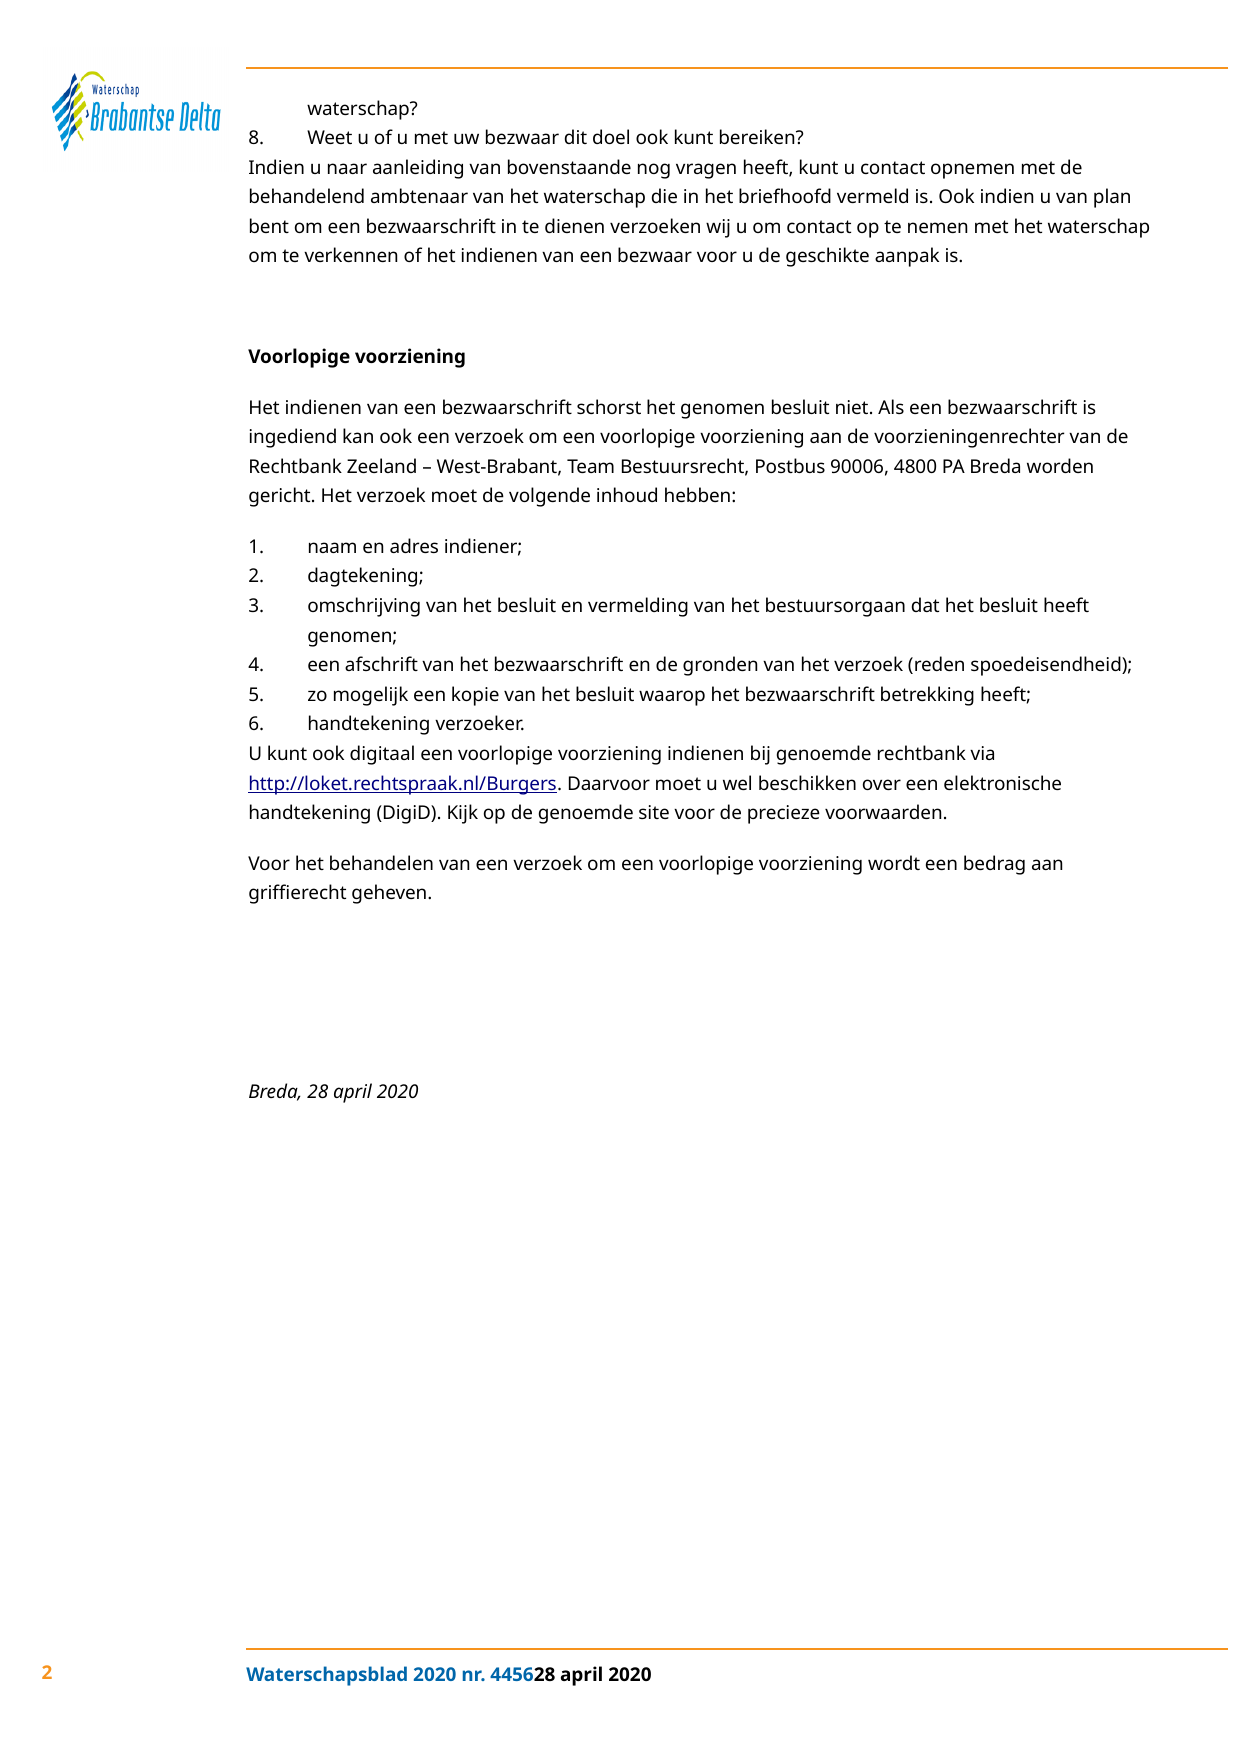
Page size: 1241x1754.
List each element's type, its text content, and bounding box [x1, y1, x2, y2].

list naam en adres indiener; [248, 533, 1152, 559]
text Indien u naar aanleiding van bovenstaande nog vragen heeft, kunt u contact opnemen met de behandelend ambtenaar van het waterschap die in het briefhoofd vermeld is. Ook indien u van plan bent om een bezwaarschrift in te dienen verzoeken wij u om contact op te nemen met het waterschap om te verkennen of het indienen van een bezwaar voor u de geschikte aanpak is. [248, 154, 1152, 268]
list dagtekening; [248, 563, 1152, 588]
text Het indienen van een bezwaarschrift schorst het genomen besluit niet. Als een bezwaarschrift is ingediend kan ook een verzoek om een voorlopige voorziening aan de voorzieningenrechter van de Rechtbank Zeeland – West-Brabant, Team Bestuursrecht, Postbus 90006, 4800 PA Breda worden gericht. Het verzoek moet de volgende inhoud hebben: [248, 394, 1152, 508]
list een afschrift van het bezwaarschrift en de gronden van het verzoek (reden spoedeisendheid); [248, 651, 1152, 677]
list handtekening verzoeker. [248, 711, 1152, 736]
list waterschap? [248, 95, 1152, 121]
picture [41, 47, 231, 172]
text Voorlopige voorziening [248, 343, 1152, 369]
list zo mogelijk een kopie van het besluit waarop het bezwaarschrift betrekking heeft; [248, 681, 1152, 707]
text Breda, 28 april 2020 [248, 1078, 1152, 1104]
text Voor het behandelen van een verzoek om een voorlopige voorziening wordt een bedrag aan griffierecht geheven. [248, 850, 1152, 905]
list omschrijving van het besluit en vermelding van het bestuursorgaan dat het besluit heeft genomen; [248, 592, 1152, 648]
list Weet u of u met uw bezwaar dit doel ook kunt bereiken? [248, 124, 1152, 150]
text U kunt ook digitaal een voorlopige voorziening indienen bij genoemde rechtbank via http://loket.rechtspraak.nl/Burgers. Daarvoor moet u wel beschikken over een elektronische handtekening (DigiD). Kijk op de genoemde site voor de precieze voorwaarden. [248, 740, 1152, 825]
